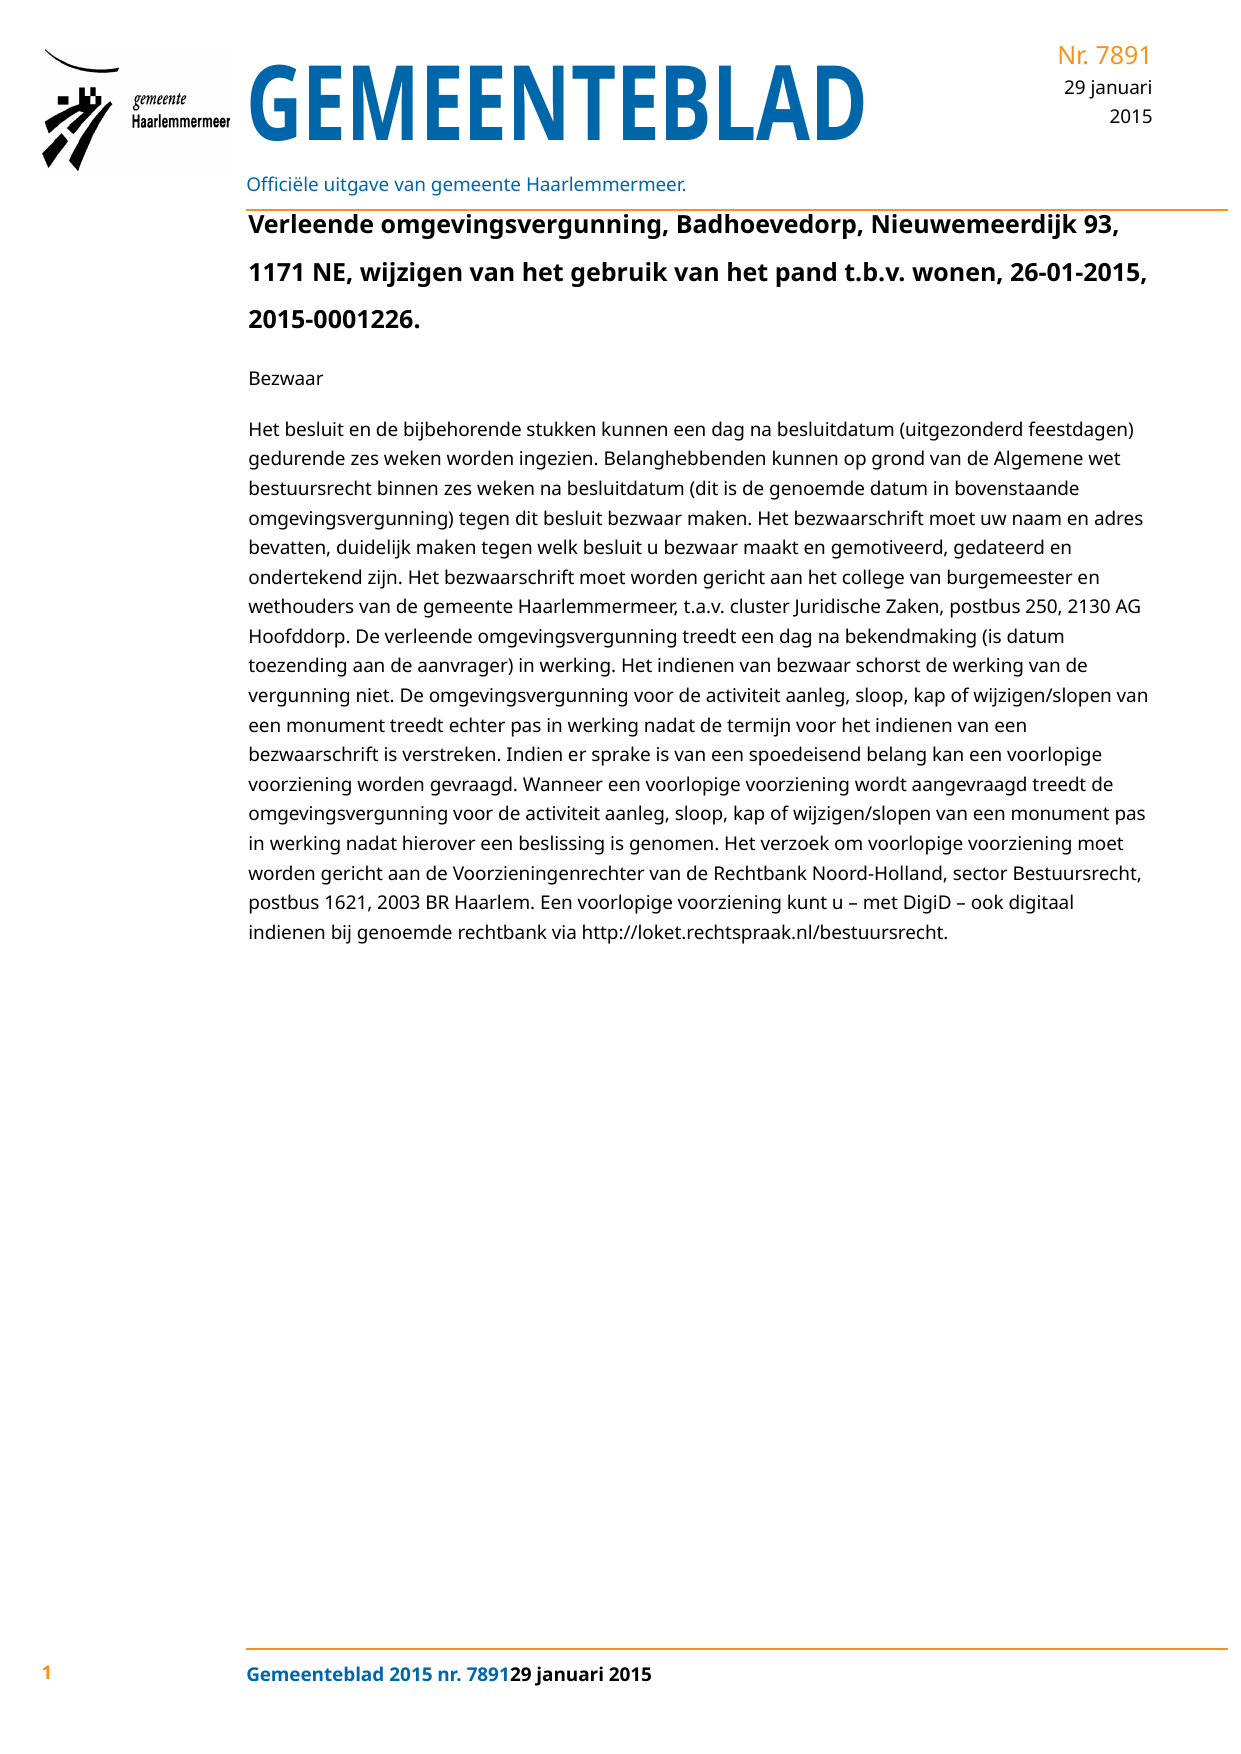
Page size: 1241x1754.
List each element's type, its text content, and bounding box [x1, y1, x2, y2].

text Het besluit en de bijbehorende stukken kunnen een dag na besluitdatum (uitgezonderd feestdagen) gedurende zes weken worden ingezien. Belanghebbenden kunnen op grond van de Algemene wet bestuursrecht binnen zes weken na besluitdatum (dit is de genoemde datum in bovenstaande omgevingsvergunning) tegen dit besluit bezwaar maken. Het bezwaarschrift moet uw naam en adres bevatten, duidelijk maken tegen welk besluit u bezwaar maakt en gemotiveerd, gedateerd en ondertekend zijn. Het bezwaarschrift moet worden gericht aan het college van burgemeester en wethouders van de gemeente Haarlemmermeer, t.a.v. cluster Juridische Zaken, postbus 250, 2130 AG Hoofddorp. De verleende omgevingsvergunning treedt een dag na bekendmaking (is datum toezending aan de aanvrager) in werking. Het indienen van bezwaar schorst de werking van de vergunning niet. De omgevingsvergunning voor de activiteit aanleg, sloop, kap of wijzigen/slopen van een monument treedt echter pas in werking nadat de termijn voor het indienen van een bezwaarschrift is verstreken. Indien er sprake is van een spoedeisend belang kan een voorlopige voorziening worden gevraagd. Wanneer een voorlopige voorziening wordt aangevraagd treedt de omgevingsvergunning voor de activiteit aanleg, sloop, kap of wijzigen/slopen van een monument pas in werking nadat hierover een beslissing is genomen. Het verzoek om voorlopige voorziening moet worden gericht aan de Voorzieningenrechter van de Rechtbank Noord-Holland, sector Bestuursrecht, postbus 1621, 2003 BR Haarlem. Een voorlopige voorziening kunt u – met DigiD – ook digitaal indienen bij genoemde rechtbank via http://loket.rechtspraak.nl/bestuursrecht. [248, 416, 1152, 944]
picture [41, 47, 231, 172]
text Verleende omgevingsvergunning, Badhoevedorp, Nieuwemeerdijk 93, 1171 NE, wijzigen van het gebruik van het pand t.b.v. wonen, 26-01-2015, 2015-0001226. [248, 211, 1152, 336]
text Bezwaar [248, 366, 1152, 391]
